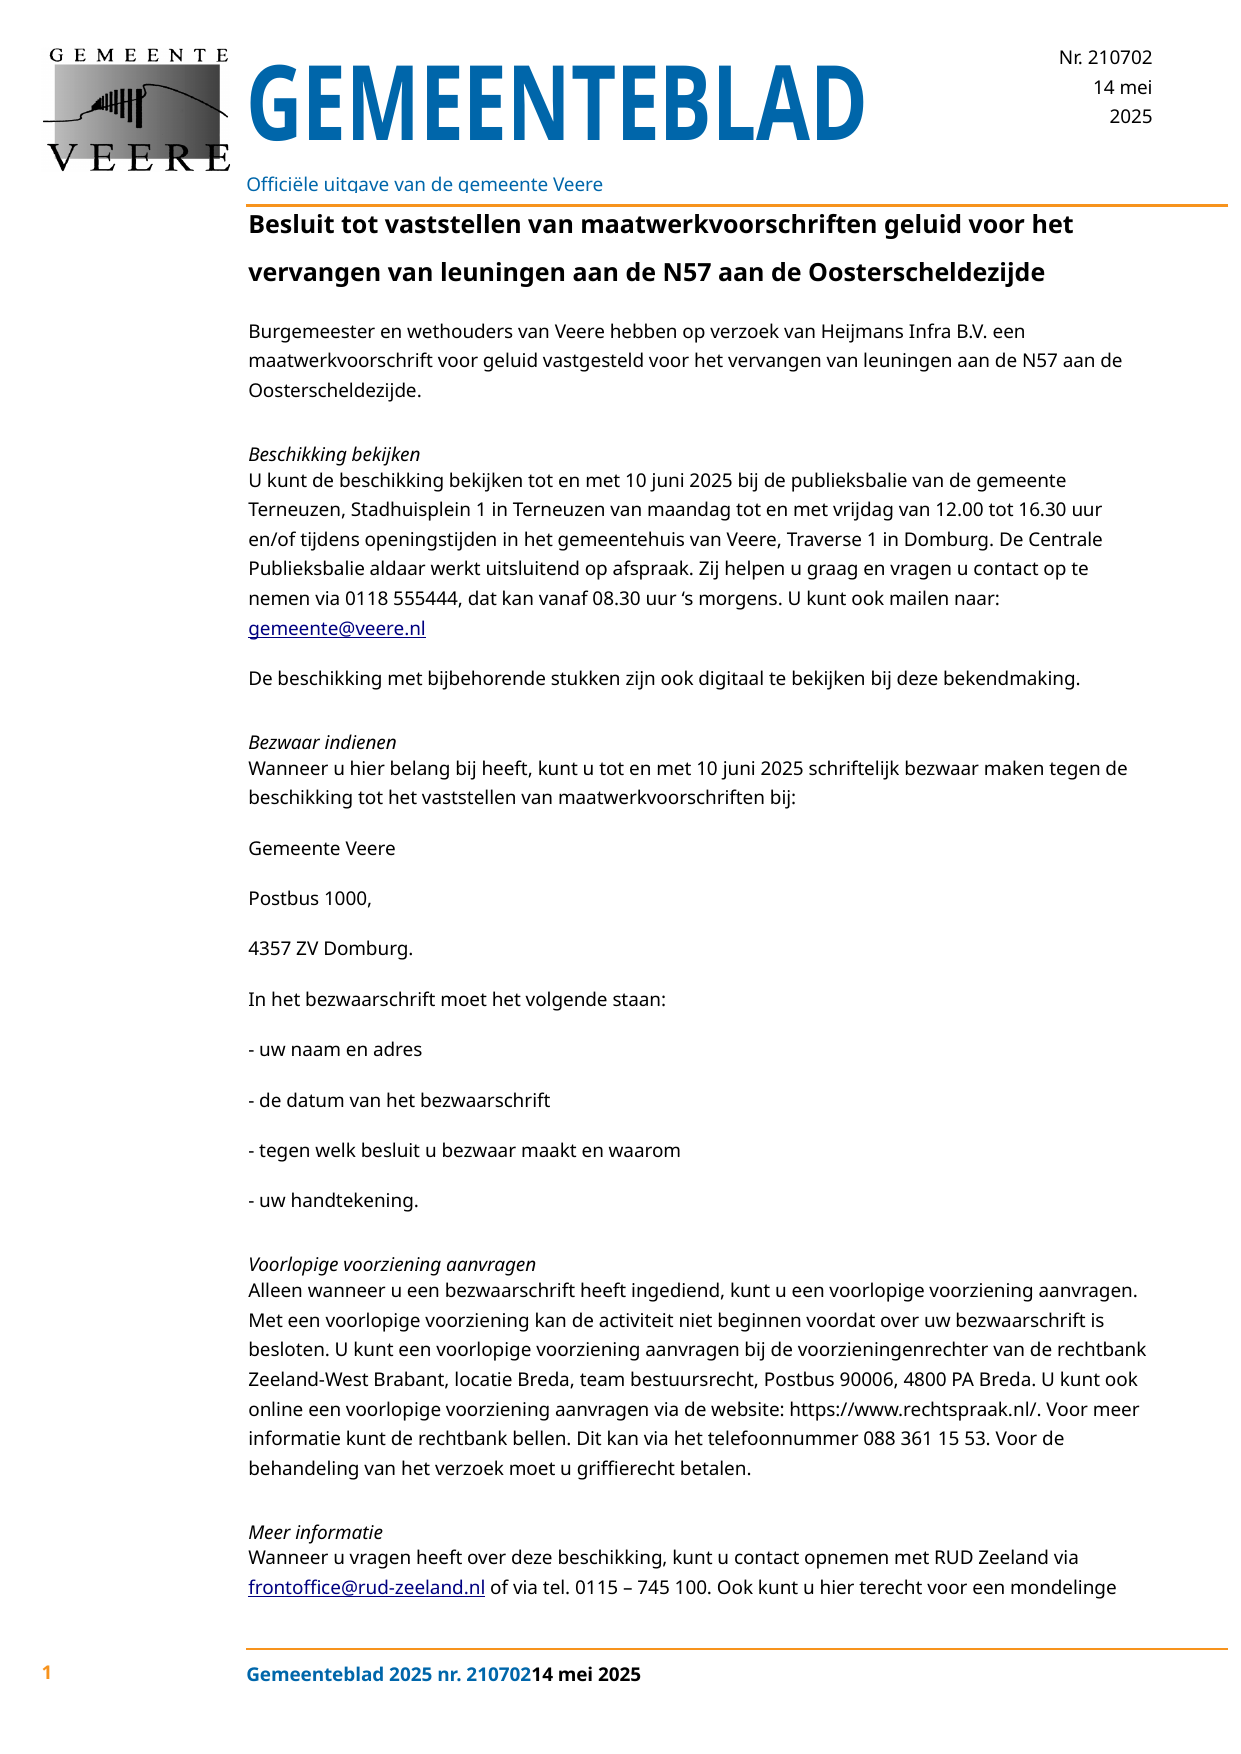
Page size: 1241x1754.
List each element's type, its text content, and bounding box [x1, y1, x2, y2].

text - de datum van het bezwaarschrift [248, 1087, 1152, 1113]
text Alleen wanneer u een bezwaarschrift heeft ingediend, kunt u een voorlopige voorziening aanvragen. Met een voorlopige voorziening kan de activiteit niet beginnen voordat over uw bezwaarschrift is besloten. U kunt een voorlopige voorziening aanvragen bij de voorzieningenrechter van de rechtbank Zeeland-West Brabant, locatie Breda, team bestuursrecht, Postbus 90006, 4800 PA Breda. U kunt ook online een voorlopige voorziening aanvragen via de website: https://www.rechtspraak.nl/. Voor meer informatie kunt de rechtbank bellen. Dit kan via het telefoonnummer 088 361 15 53. Voor de behandeling van het verzoek moet u griffierecht betalen. [248, 1277, 1152, 1481]
text U kunt de beschikking bekijken tot en met 10 juni 2025 bij de publieksbalie van de gemeente Terneuzen, Stadhuisplein 1 in Terneuzen van maandag tot en met vrijdag van 12.00 tot 16.30 uur en/of tijdens openingstijden in het gemeentehuis van Veere, Traverse 1 in Domburg. De Centrale Publieksbalie aldaar werkt uitsluitend op afspraak. Zij helpen u graag en vragen u contact op te nemen via 0118 555444, dat kan vanaf 08.30 uur ‘s morgens. U kunt ook mailen naar: gemeente@veere.nl [248, 467, 1152, 640]
picture [41, 47, 231, 172]
text - tegen welk besluit u bezwaar maakt en waarom [248, 1137, 1152, 1163]
text - uw handtekening. [248, 1188, 1152, 1213]
text 4357 ZV Domburg. [248, 936, 1152, 961]
text Wanneer u vragen heeft over deze beschikking, kunt u contact opnemen met RUD Zeeland via frontoffice@rud-zeeland.nl of via tel. 0115 – 745 100. Ook kunt u hier terecht voor een mondelinge [248, 1544, 1152, 1600]
text Voorlopige voorziening aanvragen [248, 1252, 1152, 1277]
text - uw naam en adres [248, 1036, 1152, 1062]
text Bezwaar indienen [248, 729, 1152, 755]
text Burgemeester en wethouders van Veere hebben op verzoek van Heijmans Infra B.V. een maatwerkvoorschrift voor geluid vastgesteld voor het vervangen van leuningen aan de N57 aan de Oosterscheldezijde. [248, 318, 1152, 403]
text Gemeente Veere [248, 835, 1152, 861]
text Wanneer u hier belang bij heeft, kunt u tot en met 10 juni 2025 schriftelijk bezwaar maken tegen de beschikking tot het vaststellen van maatwerkvoorschriften bij: [248, 755, 1152, 810]
text In het bezwaarschrift moet het volgende staan: [248, 986, 1152, 1012]
text Beschikking bekijken [248, 441, 1152, 467]
text Meer informatie [248, 1519, 1152, 1544]
text De beschikking met bijbehorende stukken zijn ook digitaal te bekijken bij deze bekendmaking. [248, 665, 1152, 691]
text Postbus 1000, [248, 885, 1152, 911]
text Besluit tot vaststellen van maatwerkvoorschriften geluid voor het vervangen van leuningen aan de N57 aan de Oosterscheldezijde [248, 207, 1152, 288]
